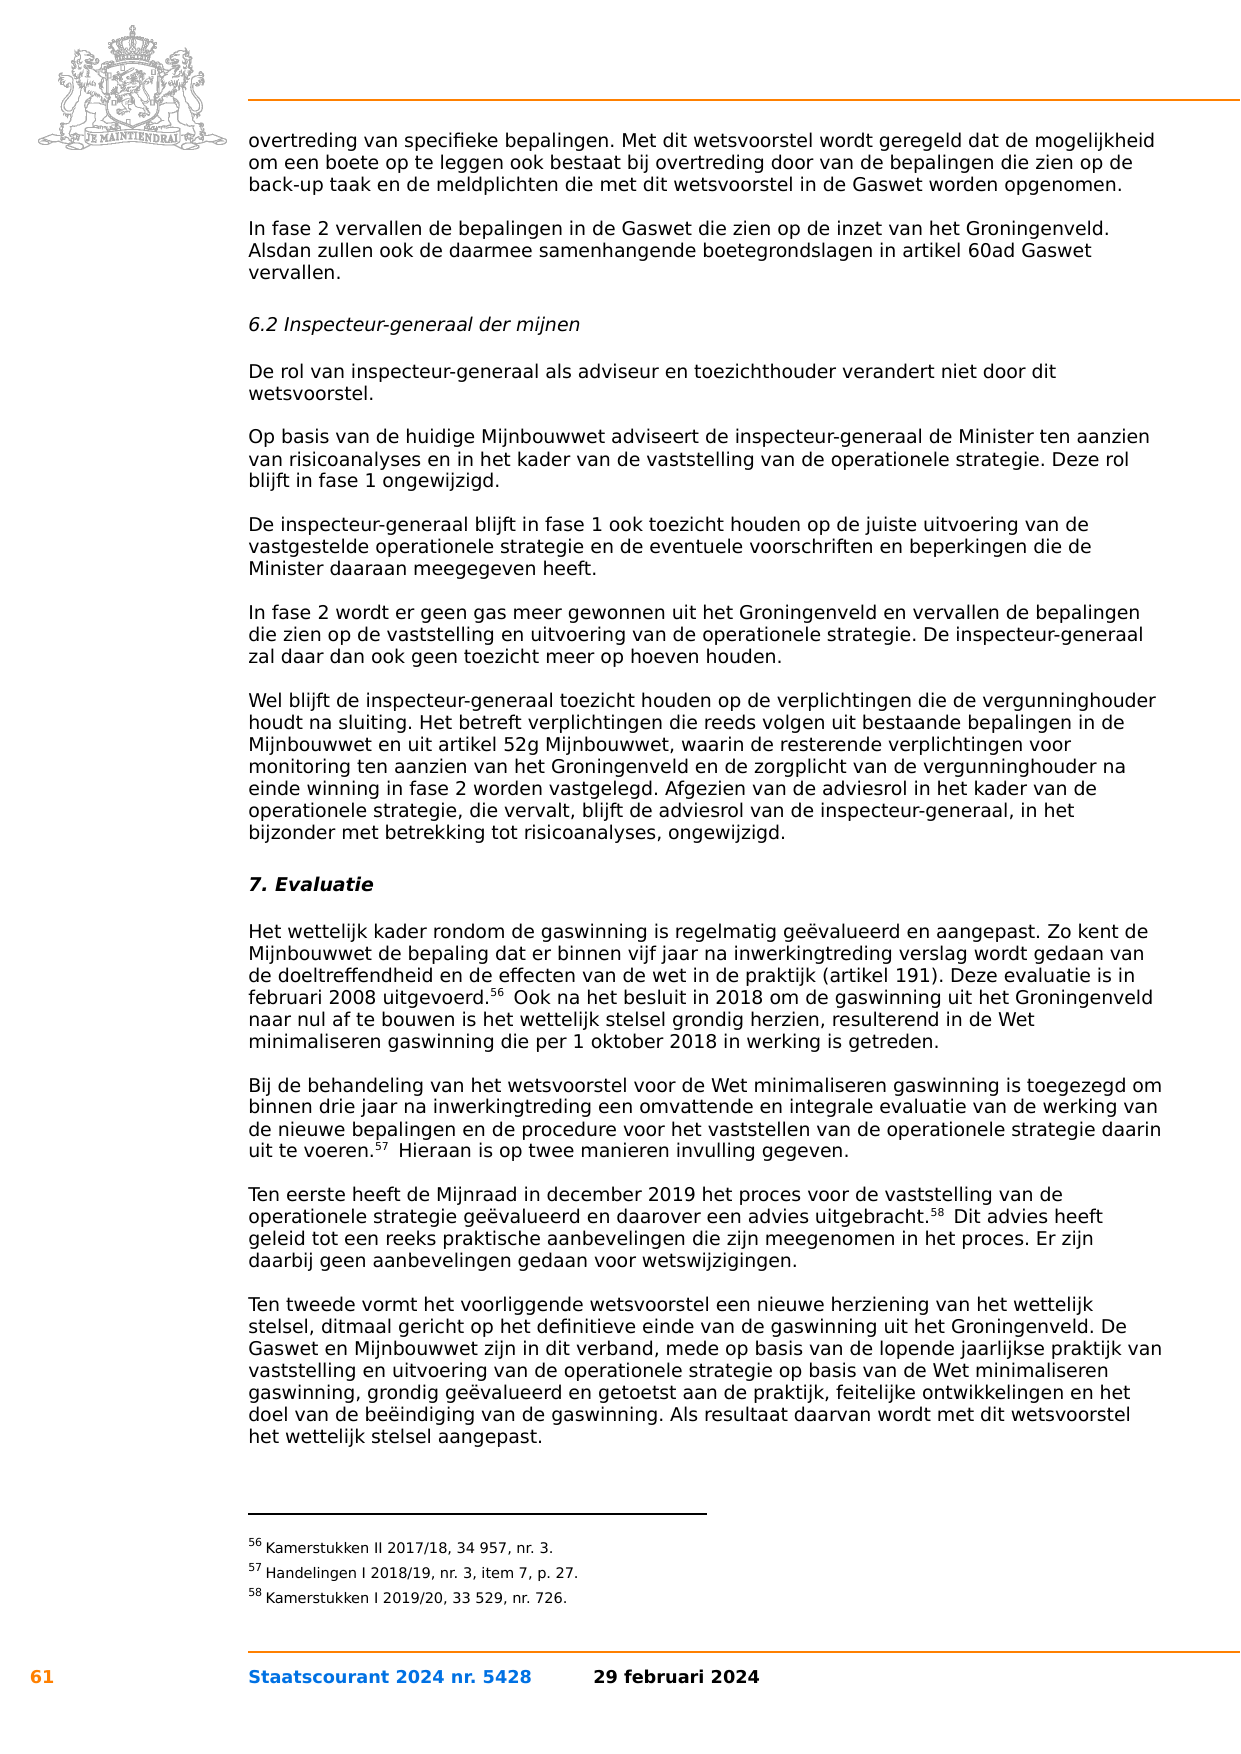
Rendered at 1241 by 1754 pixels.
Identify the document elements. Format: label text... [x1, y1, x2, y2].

text Kamerstukken I 2019/20, 33 529, nr. 726. [248, 1586, 1163, 1608]
text Kamerstukken II 2017/18, 34 957, nr. 3. [248, 1536, 1163, 1558]
text Bij de behandeling van het wetsvoorstel voor de Wet minimaliseren gaswinning is toegezegd om binnen drie jaar na inwerkingtreding een omvattende en integrale evaluatie van de werking van de nieuwe bepalingen en de procedure voor het vaststellen van de operationele strategie daarin uit te voeren. Hieraan is op twee manieren invulling gegeven. [248, 1074, 1163, 1162]
text In fase 2 wordt er geen gas meer gewonnen uit het Groningenveld en vervallen de bepalingen die zien op de vaststelling en uitvoering van de operationele strategie. De inspecteur-generaal zal daar dan ook geen toezicht meer op hoeven houden. [248, 602, 1163, 668]
text Op basis van de huidige Mijnbouwwet adviseert de inspecteur-generaal de Minister ten aanzien van risicoanalyses en in het kader van de vaststelling van de operationele strategie. Deze rol blijft in fase 1 ongewijzigd. [248, 426, 1163, 492]
subtitle 6.2 Inspecteur-generaal der mijnen [248, 314, 1163, 336]
text De rol van inspecteur-generaal als adviseur en toezichthouder verandert niet door dit wetsvoorstel. [248, 361, 1163, 404]
subtitle 7. Evaluatie [248, 874, 1163, 896]
picture [38, 25, 227, 150]
text In fase 2 vervallen de bepalingen in de Gaswet die zien op de inzet van het Groningenveld. Alsdan zullen ook de daarmee samenhangende boetegrondslagen in artikel 60ad Gaswet vervallen. [248, 218, 1163, 284]
text Wel blijft de inspecteur-generaal toezicht houden op de verplichtingen die de vergunninghouder houdt na sluiting. Het betreft verplichtingen die reeds volgen uit bestaande bepalingen in de Mijnbouwwet en uit artikel 52g Mijnbouwwet, waarin de resterende verplichtingen voor monitoring ten aanzien van het Groningenveld en de zorgplicht van de vergunninghouder na einde winning in fase 2 worden vastgelegd. Afgezien van de adviesrol in het kader van de operationele strategie, die vervalt, blijft de adviesrol van de inspecteur-generaal, in het bijzonder met betrekking tot risicoanalyses, ongewijzigd. [248, 690, 1163, 844]
text Ten tweede vormt het voorliggende wetsvoorstel een nieuwe herziening van het wettelijk stelsel, ditmaal gericht op het definitieve einde van de gaswinning uit het Groningenveld. De Gaswet en Mijnbouwwet zijn in dit verband, mede op basis van de lopende jaarlijkse praktijk van vaststelling en uitvoering van de operationele strategie op basis van de Wet minimaliseren gaswinning, grondig geëvalueerd en getoetst aan de praktijk, feitelijke ontwikkelingen en het doel van de beëindiging van de gaswinning. Als resultaat daarvan wordt met dit wetsvoorstel het wettelijk stelsel aangepast. [248, 1294, 1163, 1448]
text Handelingen I 2018/19, nr. 3, item 7, p. 27. [248, 1561, 1163, 1583]
text Het wettelijk kader rondom de gaswinning is regelmatig geëvalueerd en aangepast. Zo kent de Mijnbouwwet de bepaling dat er binnen vijf jaar na inwerkingtreding verslag wordt gedaan van de doeltreffendheid en de effecten van de wet in de praktijk (artikel 191). Deze evaluatie is in februari 2008 uitgevoerd. Ook na het besluit in 2018 om de gaswinning uit het Groningenveld naar nul af te bouwen is het wettelijk stelsel grondig herzien, resulterend in de Wet minimaliseren gaswinning die per 1 oktober 2018 in werking is getreden. [248, 921, 1163, 1053]
text De inspecteur-generaal blijft in fase 1 ook toezicht houden op de juiste uitvoering van de vastgestelde operationele strategie en de eventuele voorschriften en beperkingen die de Minister daaraan meegegeven heeft. [248, 514, 1163, 580]
text Ten eerste heeft de Mijnraad in december 2019 het proces voor de vaststelling van de operationele strategie geëvalueerd en daarover een advies uitgebracht. Dit advies heeft geleid tot een reeks praktische aanbevelingen die zijn meegenomen in het proces. Er zijn daarbij geen aanbevelingen gedaan voor wetswijzigingen. [248, 1184, 1163, 1272]
text overtreding van specifieke bepalingen. Met dit wetsvoorstel wordt geregeld dat de mogelijkheid om een boete op te leggen ook bestaat bij overtreding door van de bepalingen die zien op de back-up taak en de meldplichten die met dit wetsvoorstel in de Gaswet worden opgenomen. [248, 130, 1163, 196]
